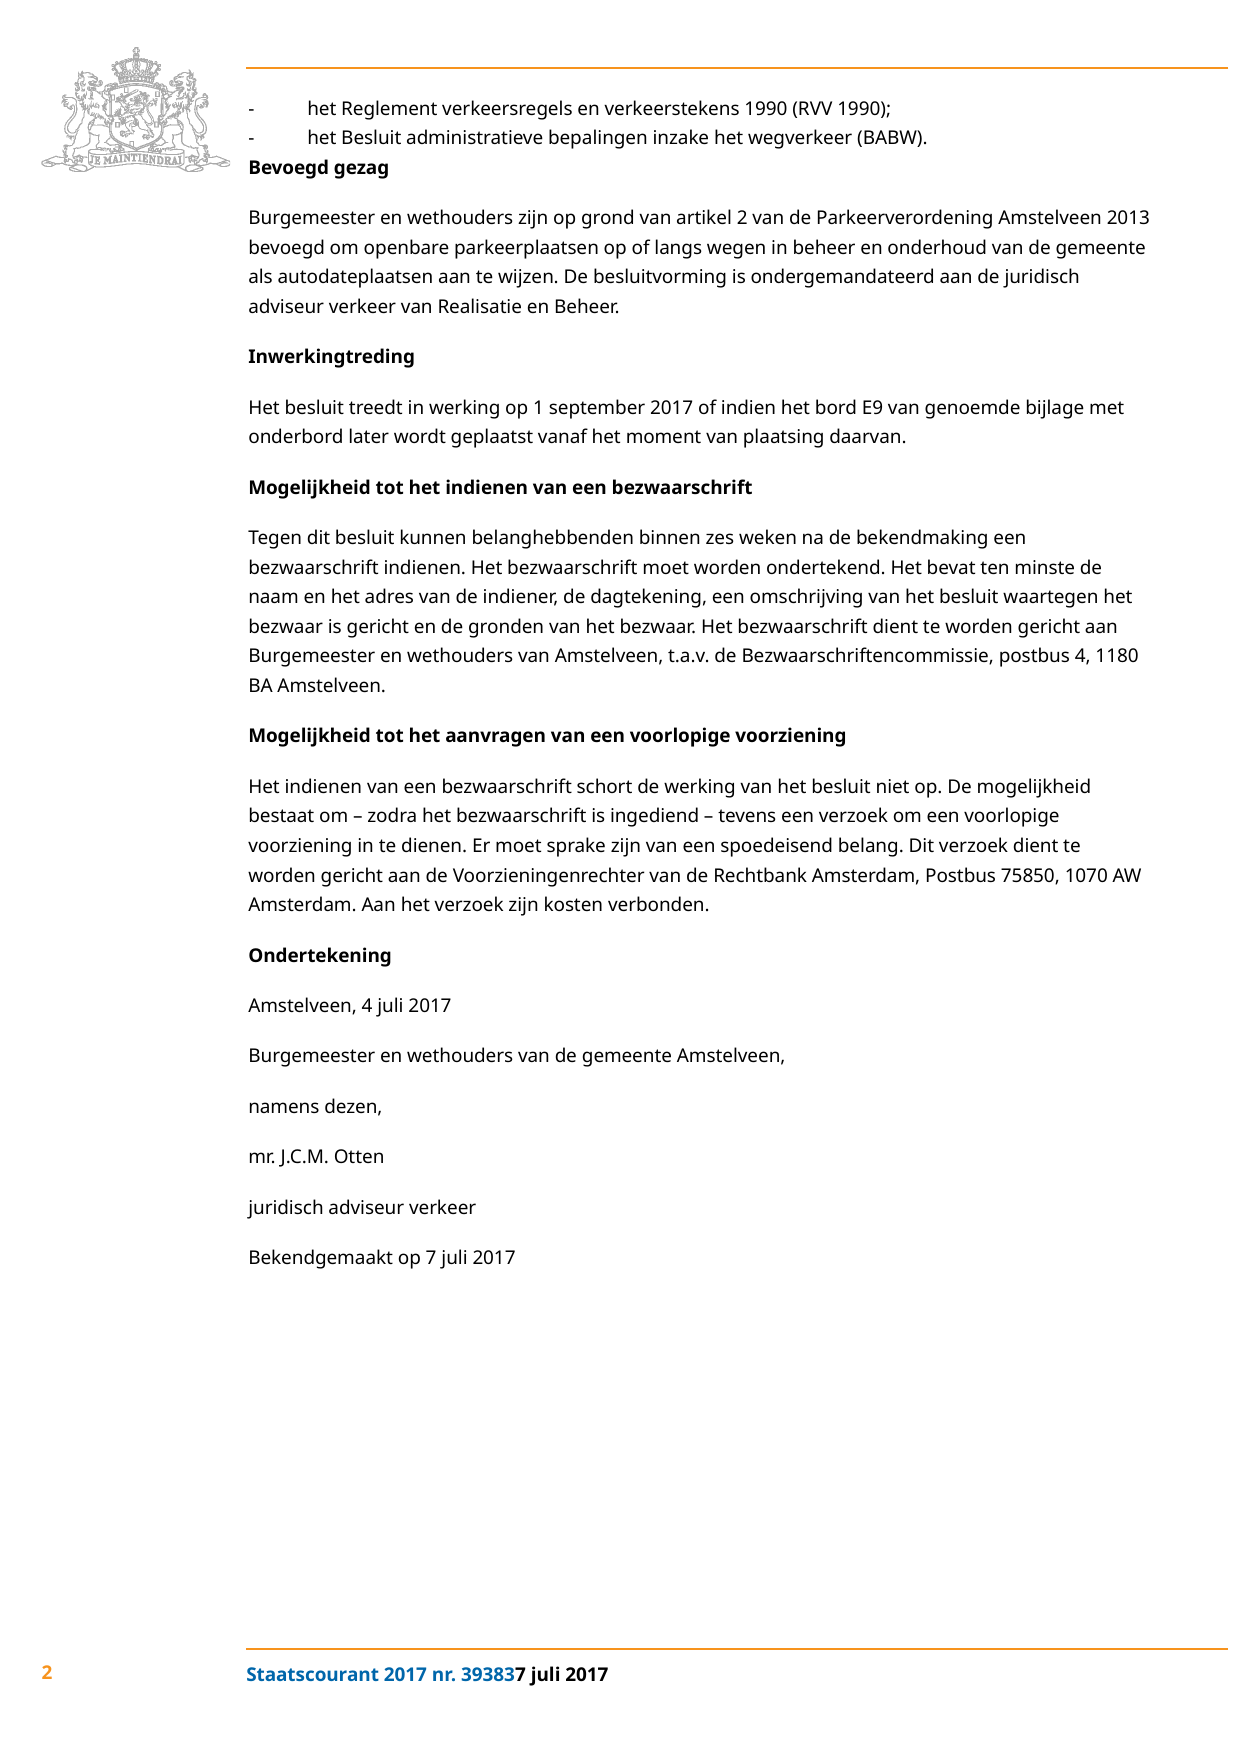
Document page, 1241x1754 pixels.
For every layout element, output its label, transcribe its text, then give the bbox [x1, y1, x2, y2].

text Mogelijkheid tot het aanvragen van een voorlopige voorziening [248, 723, 1152, 748]
text juridisch adviseur verkeer [248, 1194, 1152, 1220]
text Mogelijkheid tot het indienen van een bezwaarschrift [248, 474, 1152, 500]
text Amstelveen, 4 juli 2017 [248, 992, 1152, 1018]
text Inwerkingtreding [248, 343, 1152, 369]
picture [41, 47, 231, 172]
text Bekendgemaakt op 7 juli 2017 [248, 1244, 1152, 1270]
text Burgemeester en wethouders zijn op grond van artikel 2 van de Parkeerverordening Amstelveen 2013 bevoegd om openbare parkeerplaatsen op of langs wegen in beheer en onderhoud van de gemeente als autodateplaatsen aan te wijzen. De besluitvorming is ondergemandateerd aan de juridisch adviseur verkeer van Realisatie en Beheer. [248, 204, 1152, 319]
text Burgemeester en wethouders van de gemeente Amstelveen, [248, 1043, 1152, 1068]
list het Besluit administratieve bepalingen inzake het wegverkeer (BABW). [248, 124, 1152, 150]
list het Reglement verkeersregels en verkeerstekens 1990 (RVV 1990); [248, 95, 1152, 121]
text Het indienen van een bezwaarschrift schort de werking van het besluit niet op. De mogelijkheid bestaat om – zodra het bezwaarschrift is ingediend – tevens een verzoek om een voorlopige voorziening in te dienen. Er moet sprake zijn van een spoedeisend belang. Dit verzoek dient te worden gericht aan de Voorzieningenrechter van de Rechtbank Amsterdam, Postbus 75850, 1070 AW Amsterdam. Aan het verzoek zijn kosten verbonden. [248, 773, 1152, 917]
text mr. J.C.M. Otten [248, 1143, 1152, 1169]
text Ondertekening [248, 942, 1152, 968]
text Bevoegd gezag [248, 154, 1152, 180]
text Tegen dit besluit kunnen belanghebbenden binnen zes weken na de bekendmaking een bezwaarschrift indienen. Het bezwaarschrift moet worden ondertekend. Het bevat ten minste de naam en het adres van de indiener, de dagtekening, een omschrijving van het besluit waartegen het bezwaar is gericht en de gronden van het bezwaar. Het bezwaarschrift dient te worden gericht aan Burgemeester en wethouders van Amstelveen, t.a.v. de Bezwaarschriftencommissie, postbus 4, 1180 BA Amstelveen. [248, 524, 1152, 698]
text Het besluit treedt in werking op 1 september 2017 of indien het bord E9 van genoemde bijlage met onderbord later wordt geplaatst vanaf het moment van plaatsing daarvan. [248, 394, 1152, 449]
text namens dezen, [248, 1093, 1152, 1119]
